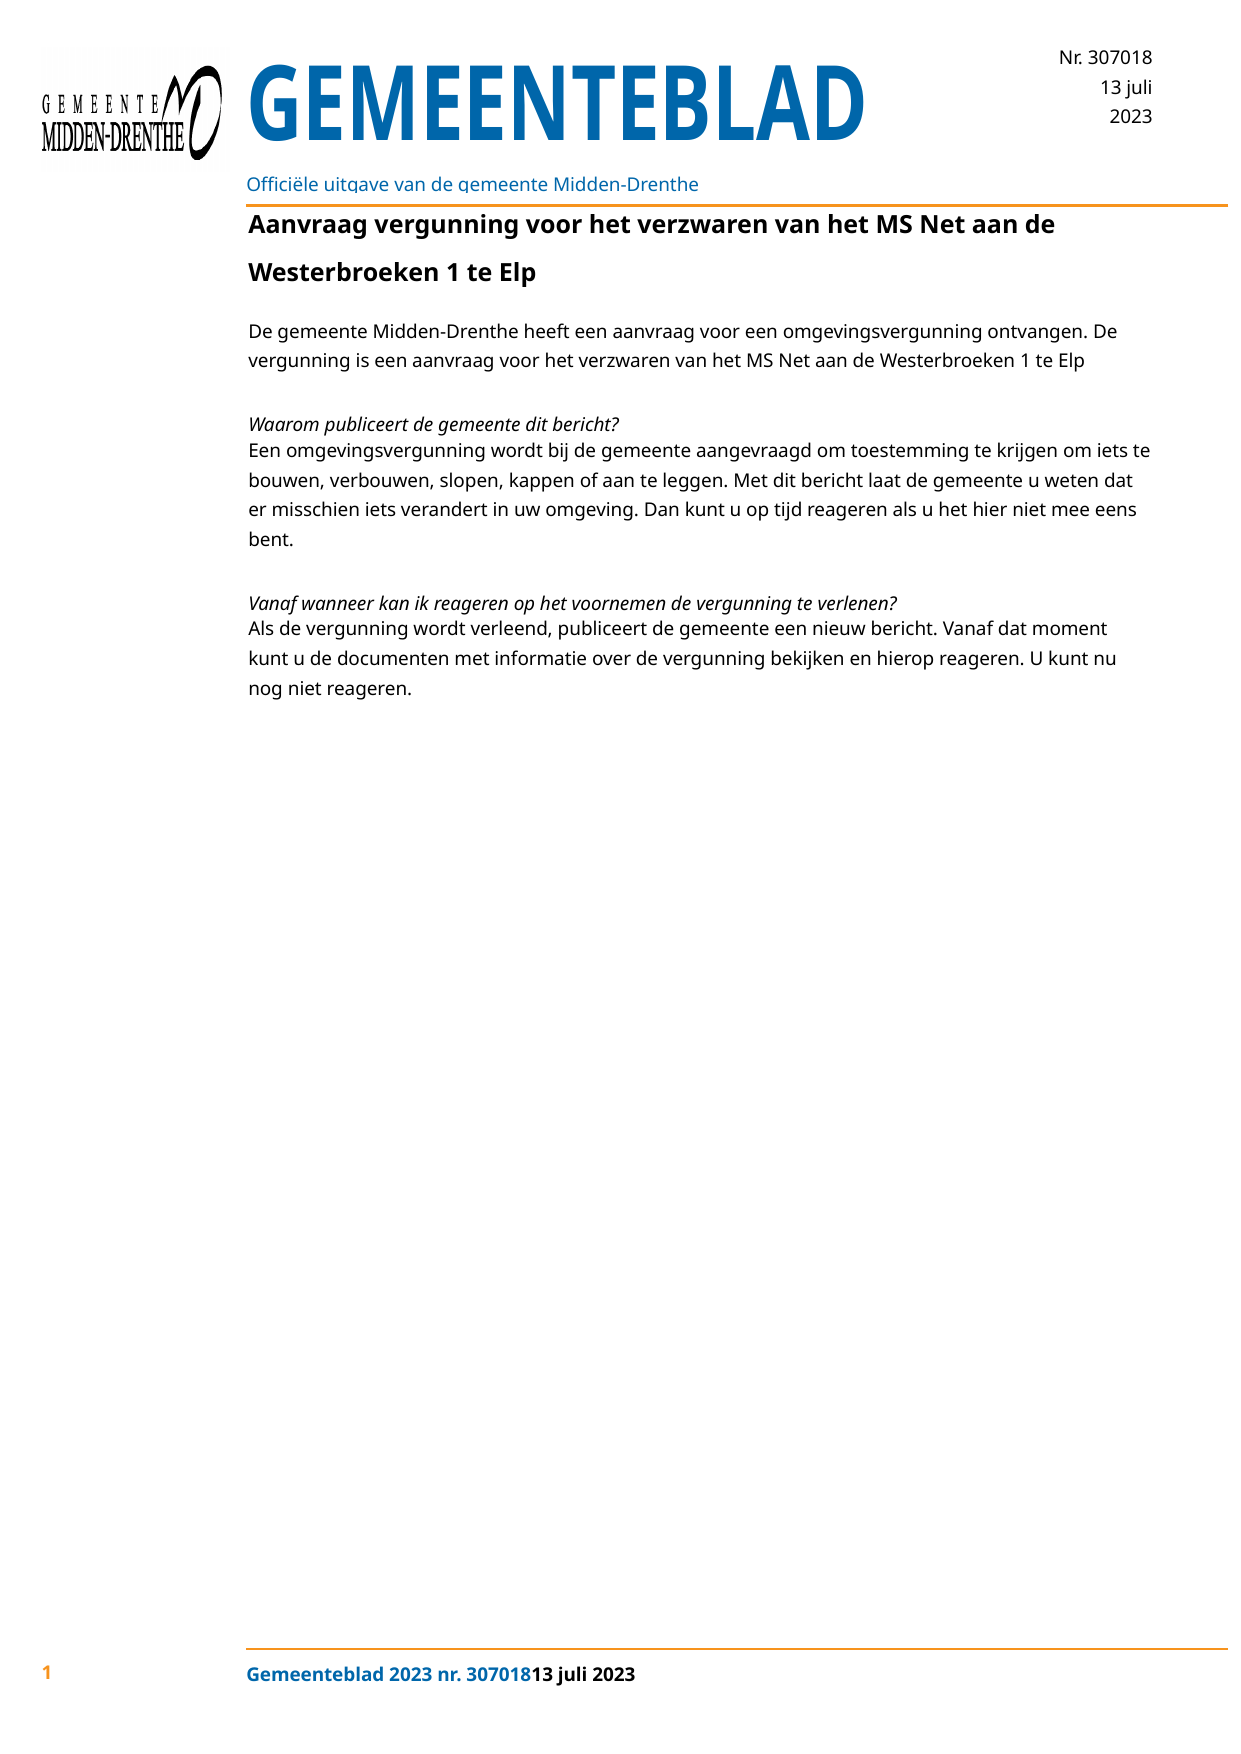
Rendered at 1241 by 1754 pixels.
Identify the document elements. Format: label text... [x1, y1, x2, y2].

text Aanvraag vergunning voor het verzwaren van het MS Net aan de Westerbroeken 1 te Elp [248, 207, 1152, 288]
picture [41, 47, 231, 172]
text De gemeente Midden-Drenthe heeft een aanvraag voor een omgevingsvergunning ontvangen. De vergunning is een aanvraag voor het verzwaren van het MS Net aan de Westerbroeken 1 te Elp [248, 318, 1152, 373]
text Een omgevingsvergunning wordt bij de gemeente aangevraagd om toestemming te krijgen om iets te bouwen, verbouwen, slopen, kappen of aan te leggen. Met dit bericht laat de gemeente u weten dat er misschien iets verandert in uw omgeving. Dan kunt u op tijd reageren als u het hier niet mee eens bent. [248, 437, 1152, 552]
text Vanaf wanneer kan ik reageren op het voornemen de vergunning te verlenen? [248, 590, 1152, 616]
text Waarom publiceert de gemeente dit bericht? [248, 411, 1152, 437]
text Als de vergunning wordt verleend, publiceert de gemeente een nieuw bericht. Vanaf dat moment kunt u de documenten met informatie over de vergunning bekijken en hierop reageren. U kunt nu nog niet reageren. [248, 616, 1152, 701]
